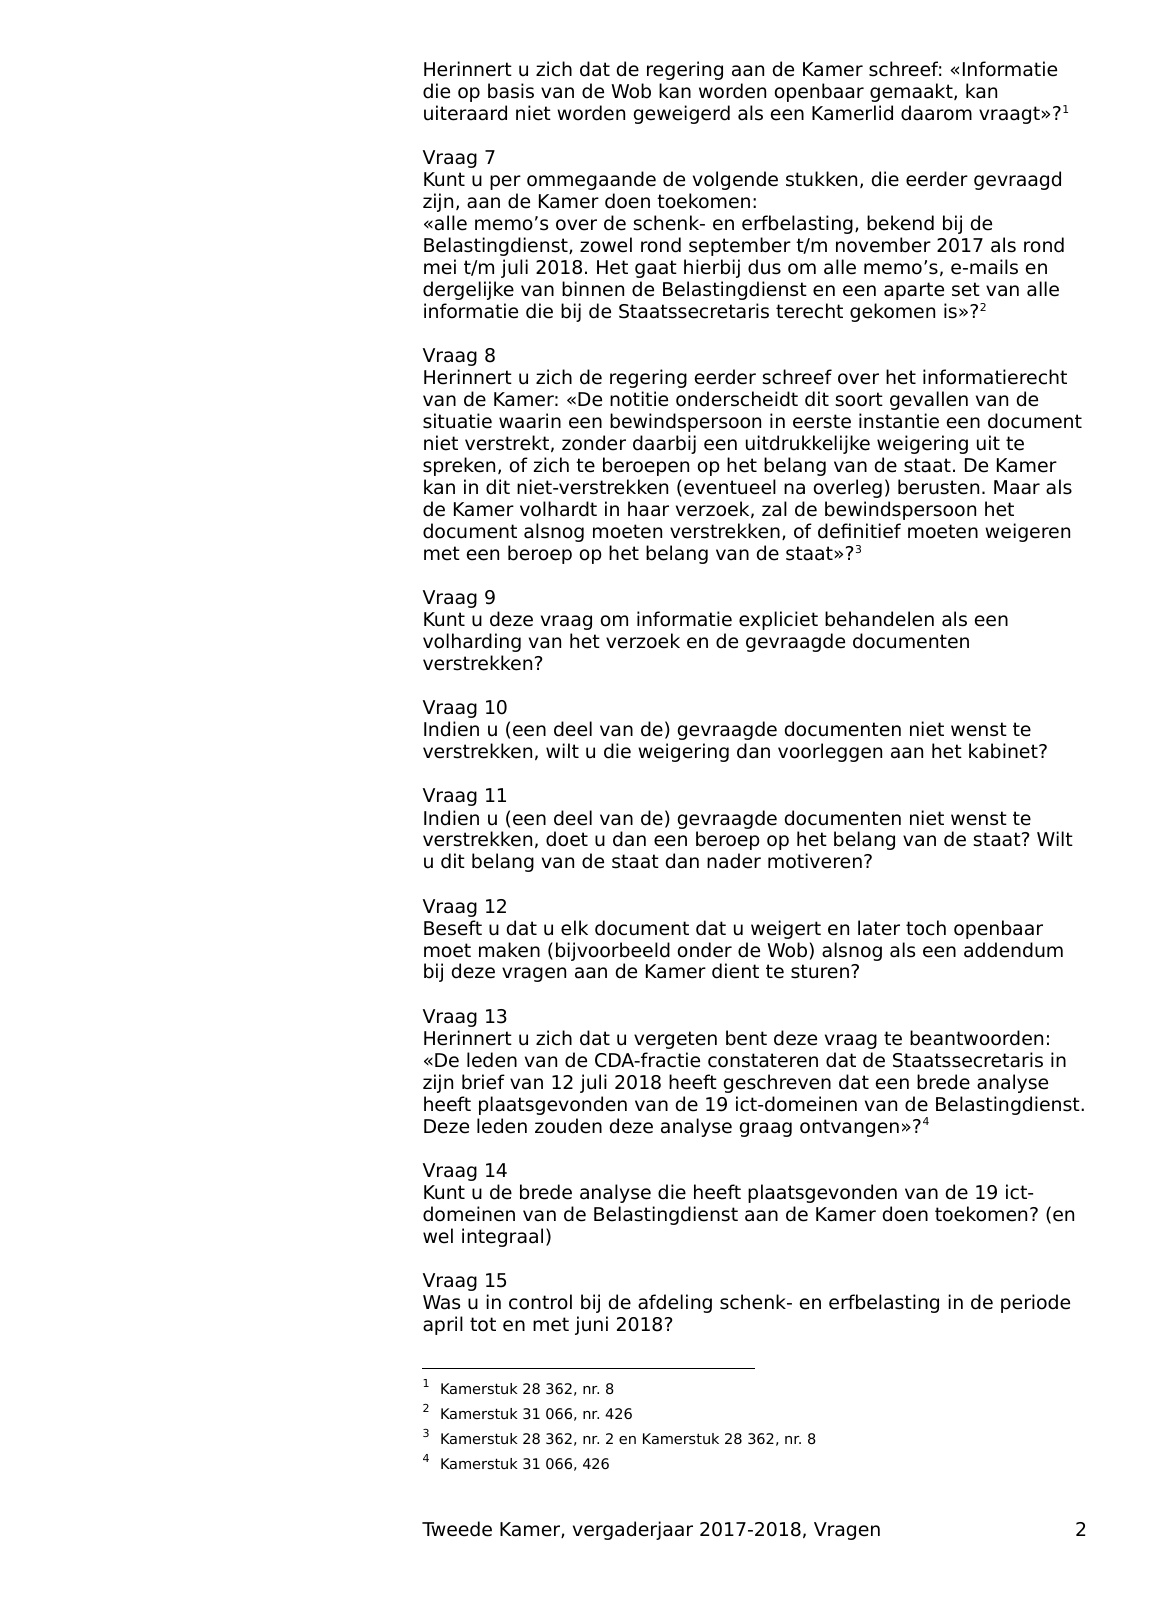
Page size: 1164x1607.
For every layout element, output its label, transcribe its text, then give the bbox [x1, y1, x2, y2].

text Herinnert u zich dat u vergeten bent deze vraag te beantwoorden: «De leden van de CDA-fractie constateren dat de Staatssecretaris in zijn brief van 12 juli 2018 heeft geschreven dat een brede analyse heeft plaatsgevonden van de 19 ict-domeinen van de Belastingdienst. Deze leden zouden deze analyse graag ontvangen»? [422, 1028, 1087, 1137]
text Indien u (een deel van de) gevraagde documenten niet wenst te verstrekken, doet u dan een beroep op het belang van de staat? Wilt u dit belang van de staat dan nader motiveren? [422, 807, 1087, 873]
text Vraag 8 [422, 345, 1087, 367]
text Vraag 14 [422, 1160, 1087, 1182]
text Was u in control bij de afdeling schenk- en erfbelasting in de periode april tot en met juni 2018? [422, 1292, 1087, 1336]
text Kunt u per ommegaande de volgende stukken, die eerder gevraagd zijn, aan de Kamer doen toekomen: [422, 169, 1087, 213]
text Vraag 9 [422, 587, 1087, 609]
text Vraag 7 [422, 147, 1087, 169]
text Kamerstuk 28 362, nr. 8 [422, 1377, 1087, 1399]
text Vraag 11 [422, 785, 1087, 807]
text Herinnert u zich de regering eerder schreef over het informatierecht van de Kamer: «De notitie onderscheidt dit soort gevallen van de situatie waarin een bewindspersoon in eerste instantie een document niet verstrekt, zonder daarbij een uitdrukkelijke weigering uit te spreken, of zich te beroepen op het belang van de staat. De Kamer kan in dit niet-verstrekken (eventueel na overleg) berusten. Maar als de Kamer volhardt in haar verzoek, zal de bewindspersoon het document alsnog moeten verstrekken, of definitief moeten weigeren met een beroep op het belang van de staat»? [422, 367, 1087, 565]
text Kamerstuk 28 362, nr. 2 en Kamerstuk 28 362, nr. 8 [422, 1427, 1087, 1449]
text Vraag 12 [422, 896, 1087, 917]
text Indien u (een deel van de) gevraagde documenten niet wenst te verstrekken, wilt u die weigering dan voorleggen aan het kabinet? [422, 719, 1087, 763]
text Kamerstuk 31 066, nr. 426 [422, 1402, 1087, 1424]
text Kunt u de brede analyse die heeft plaatsgevonden van de 19 ict-domeinen van de Belastingdienst aan de Kamer doen toekomen? (en wel integraal) [422, 1182, 1087, 1248]
text Vraag 10 [422, 697, 1087, 719]
text Vraag 13 [422, 1006, 1087, 1028]
text Kamerstuk 31 066, 426 [422, 1452, 1087, 1474]
text Kunt u deze vraag om informatie expliciet behandelen als een volharding van het verzoek en de gevraagde documenten verstrekken? [422, 609, 1087, 675]
text Vraag 15 [422, 1270, 1087, 1292]
text Beseft u dat u elk document dat u weigert en later toch openbaar moet maken (bijvoorbeeld onder de Wob) alsnog als een addendum bij deze vragen aan de Kamer dient te sturen? [422, 917, 1087, 983]
text «alle memo’s over de schenk- en erfbelasting, bekend bij de Belastingdienst, zowel rond september t/m november 2017 als rond mei t/m juli 2018. Het gaat hierbij dus om alle memo’s, e-mails en dergelijke van binnen de Belastingdienst en een aparte set van alle informatie die bij de Staatssecretaris terecht gekomen is»? [422, 213, 1087, 323]
text Herinnert u zich dat de regering aan de Kamer schreef: «Informatie die op basis van de Wob kan worden openbaar gemaakt, kan uiteraard niet worden geweigerd als een Kamerlid daarom vraagt»? [422, 59, 1087, 125]
